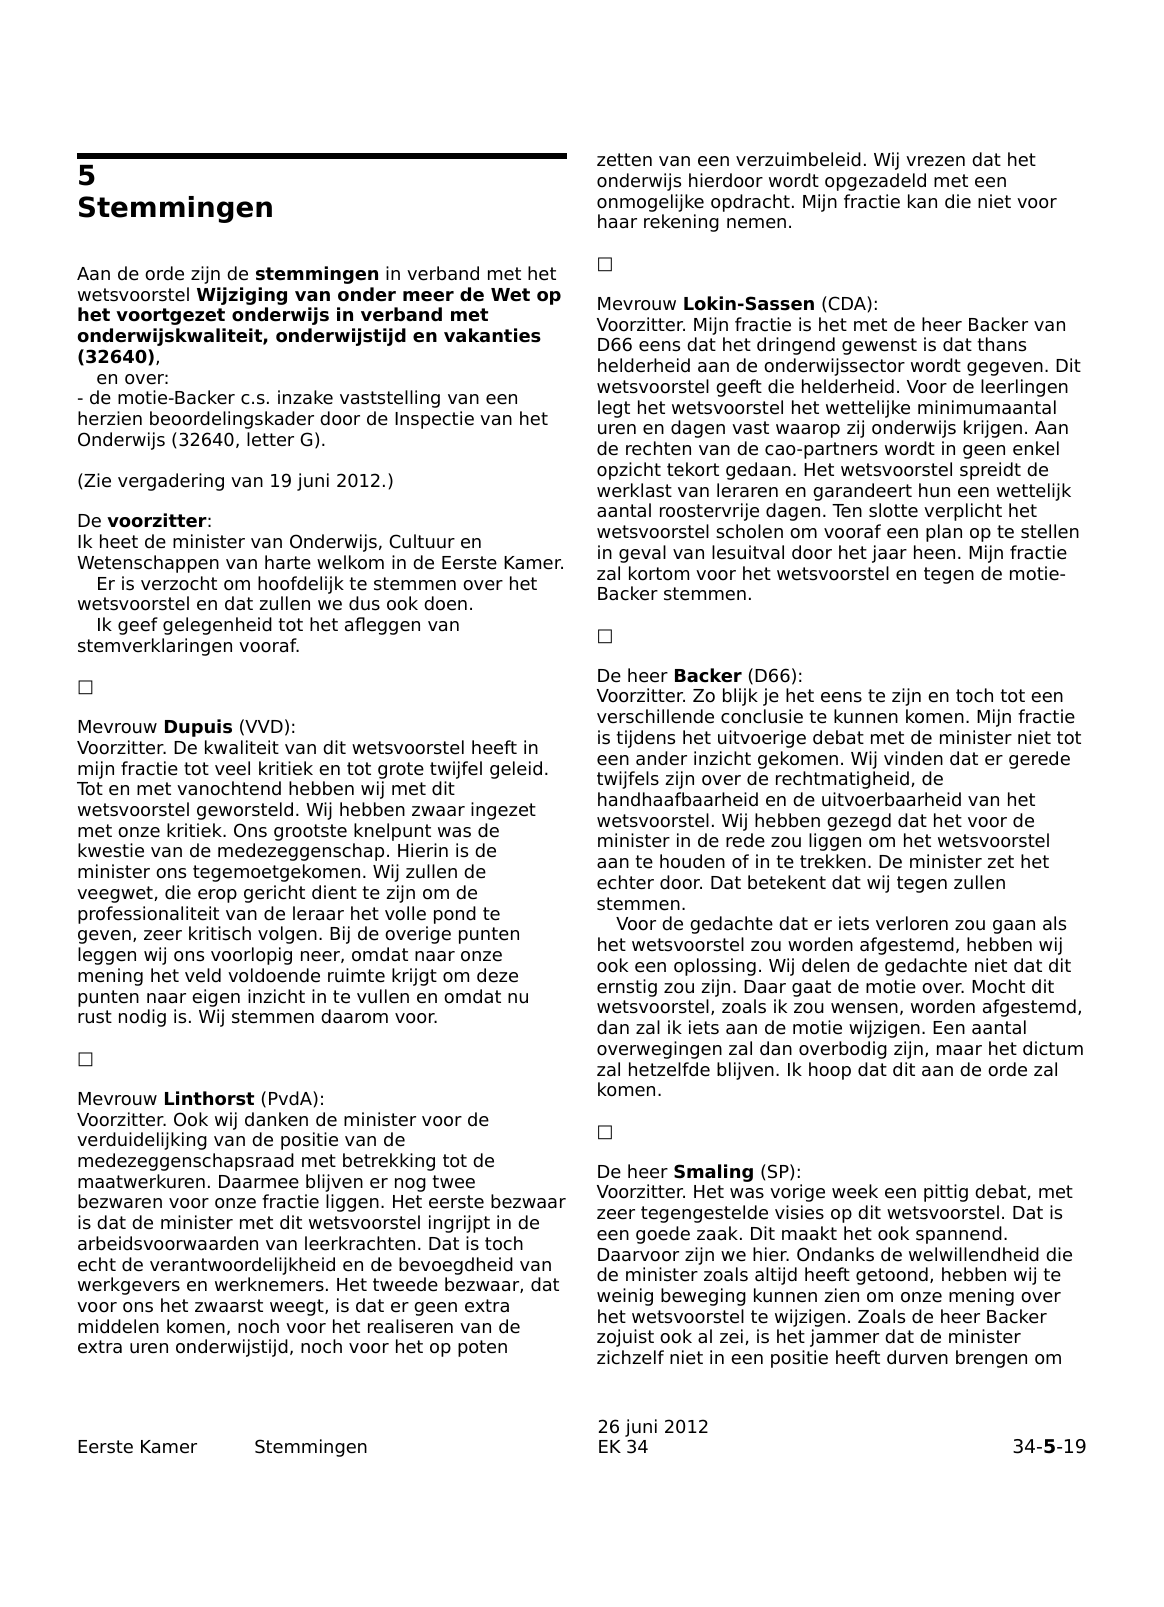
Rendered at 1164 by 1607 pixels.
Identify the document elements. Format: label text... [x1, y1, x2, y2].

text (Zie vergadering van 19 juni 2012.) [77, 470, 567, 491]
text □ [596, 625, 1087, 646]
text De heer Smaling (SP): [596, 1162, 1087, 1182]
text Ik heet de minister van Onderwijs, Cultuur en Wetenschappen van harte welkom in de Eerste Kamer. [77, 532, 567, 573]
text Mevrouw Dupuis (VVD): [77, 717, 567, 738]
text Voorzitter. Het was vorige week een pittig debat, met zeer tegengestelde visies op dit wetsvoorstel. Dat is een goede zaak. Dit maakt het ook spannend. Daarvoor zijn we hier. Ondanks de welwillendheid die de minister zoals altijd heeft getoond, hebben wij te weinig beweging kunnen zien om onze mening over het wetsvoorstel te wijzigen. Zoals de heer Backer zojuist ook al zei, is het jammer dat de minister zichzelf niet in een positie heeft durven brengen om [596, 1182, 1087, 1369]
text Mevrouw Linthorst (PvdA): [77, 1089, 567, 1109]
text De heer Backer (D66): [596, 666, 1087, 686]
text □ [596, 253, 1087, 274]
text Aan de orde zijn de stemmingen in verband met het wetsvoorstel Wijziging van onder meer de Wet op het voortgezet onderwijs in verband met onderwijskwaliteit, onderwijstijd en vakanties (32640), [77, 264, 567, 367]
text Voor de gedachte dat er iets verloren zou gaan als het wetsvoorstel zou worden afgestemd, hebben wij ook een oplossing. Wij delen de gedachte niet dat dit ernstig zou zijn. Daar gaat de motie over. Mocht dit wetsvoorstel, zoals ik zou wensen, worden afgestemd, dan zal ik iets aan de motie wijzigen. Een aantal overwegingen zal dan overbodig zijn, maar het dictum zal hetzelfde blijven. Ik hoop dat dit aan de orde zal komen. [596, 914, 1087, 1101]
text zetten van een verzuimbeleid. Wij vrezen dat het onderwijs hierdoor wordt opgezadeld met een onmogelijke opdracht. Mijn fractie kan die niet voor haar rekening nemen. [596, 150, 1087, 233]
text Voorzitter. Ook wij danken de minister voor de verduidelijking van de positie van de medezeggenschapsraad met betrekking tot de maatwerkuren. Daarmee blijven er nog twee bezwaren voor onze fractie liggen. Het eerste bezwaar is dat de minister met dit wetsvoorstel ingrijpt in de arbeidsvoorwaarden van leerkrachten. Dat is toch echt de verantwoordelijkheid en de bevoegdheid van werkgevers en werknemers. Het tweede bezwaar, dat voor ons het zwaarst weegt, is dat er geen extra middelen komen, noch voor het realiseren van de extra uren onderwijstijd, noch voor het op poten [77, 1109, 567, 1358]
text □ [596, 1121, 1087, 1142]
text Er is verzocht om hoofdelijk te stemmen over het wetsvoorstel en dat zullen we dus ook doen. [77, 573, 567, 615]
text Voorzitter. De kwaliteit van dit wetsvoorstel heeft in mijn fractie tot veel kritiek en tot grote twijfel geleid. Tot en met vanochtend hebben wij met dit wetsvoorstel geworsteld. Wij hebben zwaar ingezet met onze kritiek. Ons grootste knelpunt was de kwestie van de medezeggenschap. Hierin is de minister ons tegemoetgekomen. Wij zullen de veegwet, die erop gericht dient te zijn om de professionaliteit van de leraar het volle pond te geven, zeer kritisch volgen. Bij de overige punten leggen wij ons voorlopig neer, omdat naar onze mening het veld voldoende ruimte krijgt om deze punten naar eigen inzicht in te vullen en omdat nu rust nodig is. Wij stemmen daarom voor. [77, 738, 567, 1028]
text Voorzitter. Mijn fractie is het met de heer Backer van D66 eens dat het dringend gewenst is dat thans helderheid aan de onderwijssector wordt gegeven. Dit wetsvoorstel geeft die helderheid. Voor de leerlingen legt het wetsvoorstel het wettelijke minimumaantal uren en dagen vast waarop zij onderwijs krijgen. Aan de rechten van de cao-partners wordt in geen enkel opzicht tekort gedaan. Het wetsvoorstel spreidt de werklast van leraren en garandeert hun een wettelijk aantal roostervrije dagen. Ten slotte verplicht het wetsvoorstel scholen om vooraf een plan op te stellen in geval van lesuitval door het jaar heen. Mijn fractie zal kortom voor het wetsvoorstel en tegen de motie-Backer stemmen. [596, 314, 1087, 605]
text Mevrouw Lokin-Sassen (CDA): [596, 294, 1087, 314]
text □ [77, 1048, 567, 1069]
text - de motie-Backer c.s. inzake vaststelling van een herzien beoordelingskader door de Inspectie van het Onderwijs (32640, letter G). [77, 388, 567, 450]
text □ [77, 676, 567, 697]
text Ik geef gelegenheid tot het afleggen van stemverklaringen vooraf. [77, 615, 567, 656]
title 5 Stemmingen [77, 159, 567, 224]
text en over: [77, 367, 567, 388]
text Voorzitter. Zo blijk je het eens te zijn en toch tot een verschillende conclusie te kunnen komen. Mijn fractie is tijdens het uitvoerige debat met de minister niet tot een ander inzicht gekomen. Wij vinden dat er gerede twijfels zijn over de rechtmatigheid, de handhaafbaarheid en de uitvoerbaarheid van het wetsvoorstel. Wij hebben gezegd dat het voor de minister in de rede zou liggen om het wetsvoorstel aan te houden of in te trekken. De minister zet het echter door. Dat betekent dat wij tegen zullen stemmen. [596, 686, 1087, 914]
text De voorzitter: [77, 511, 567, 532]
